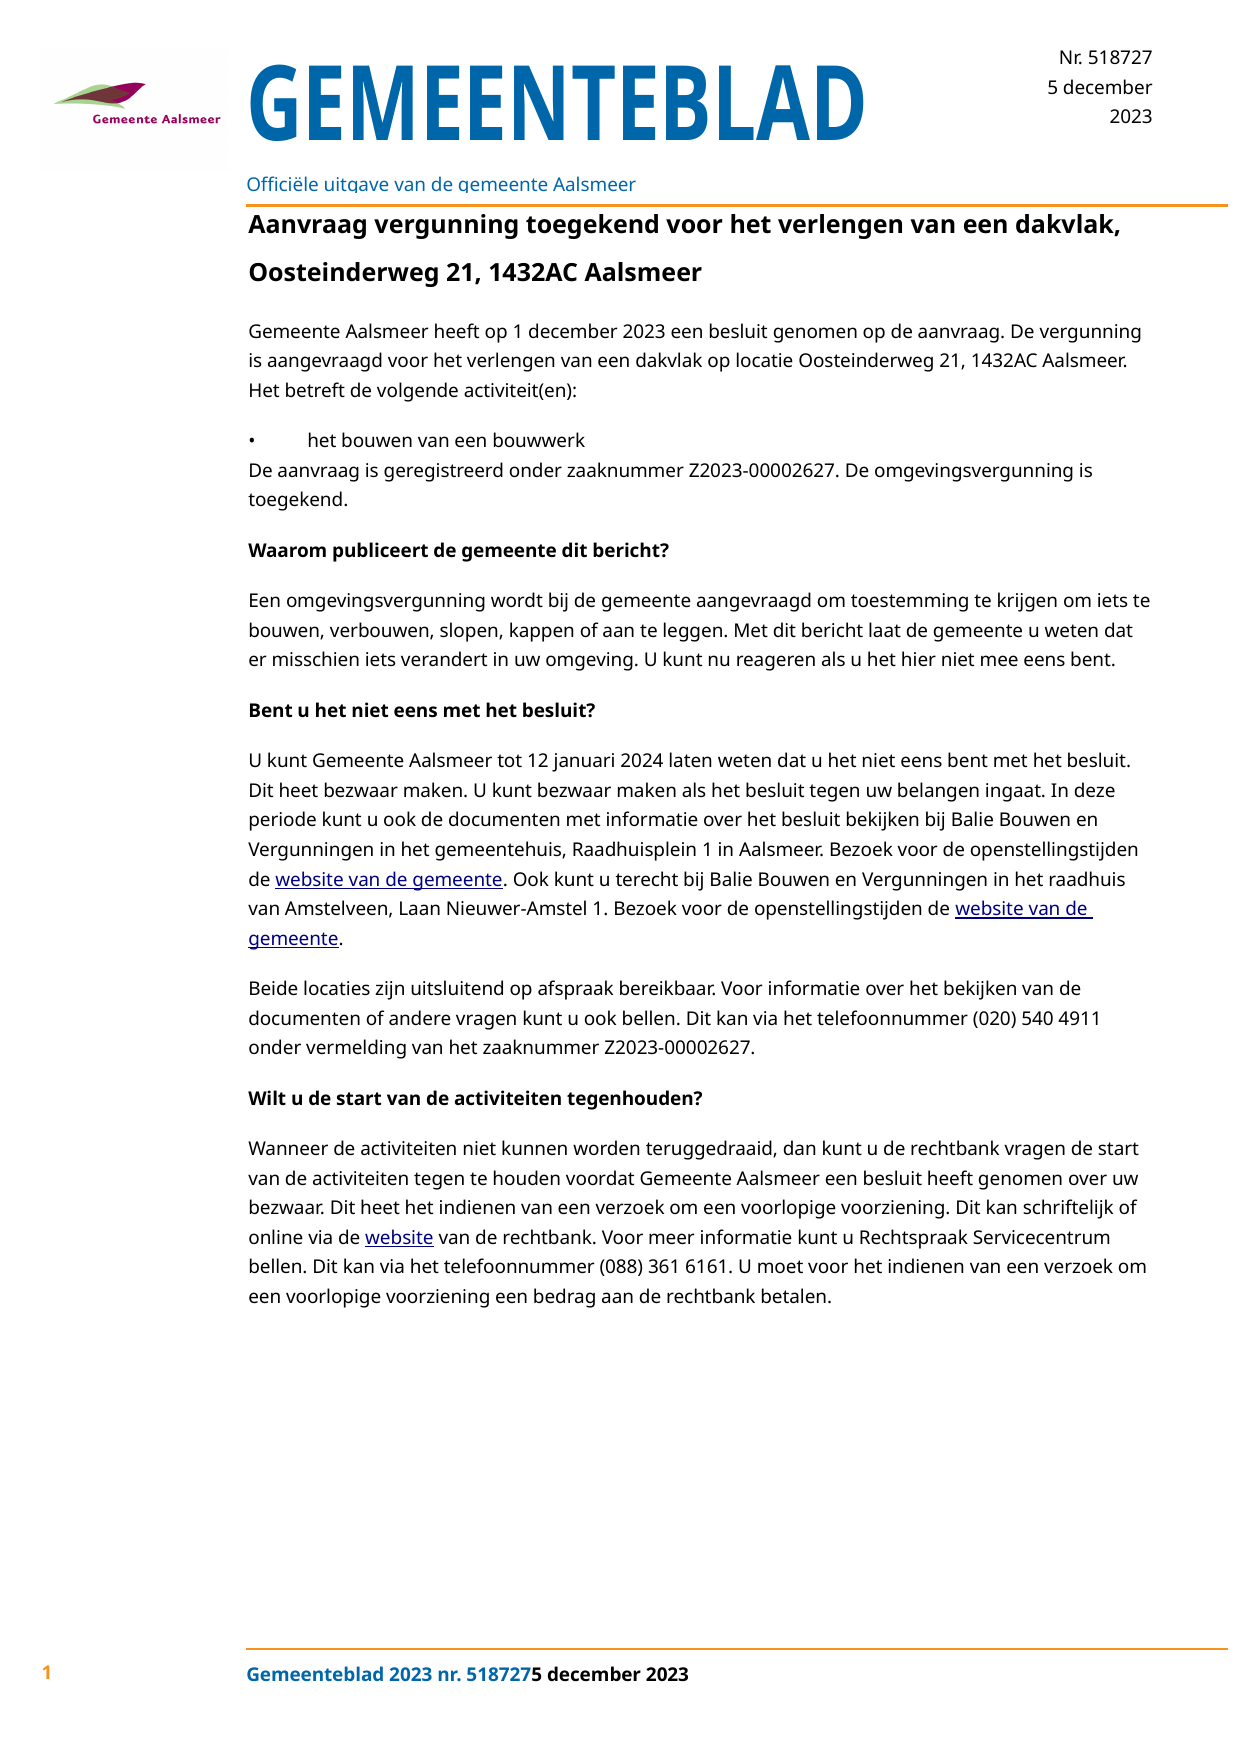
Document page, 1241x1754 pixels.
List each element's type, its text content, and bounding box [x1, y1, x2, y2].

text De aanvraag is geregistreerd onder zaaknummer Z2023-00002627. De omgevingsvergunning is toegekend. [248, 457, 1152, 512]
text Beide locaties zijn uitsluitend op afspraak bereikbaar. Voor informatie over het bekijken van de documenten of andere vragen kunt u ook bellen. Dit kan via het telefoonnummer (020) 540 4911 onder vermelding van het zaaknummer Z2023-00002627. [248, 975, 1152, 1060]
text Bent u het niet eens met het besluit? [248, 697, 1152, 723]
text U kunt Gemeente Aalsmeer tot 12 januari 2024 laten weten dat u het niet eens bent met het besluit. Dit heet bezwaar maken. U kunt bezwaar maken als het besluit tegen uw belangen ingaat. In deze periode kunt u ook de documenten met informatie over het besluit bekijken bij Balie Bouwen en Vergunningen in het gemeentehuis, Raadhuisplein 1 in Aalsmeer. Bezoek voor de openstellingstijden de website van de gemeente. Ook kunt u terecht bij Balie Bouwen en Vergunningen in het raadhuis van Amstelveen, Laan Nieuwer-Amstel 1. Bezoek voor de openstellingstijden de website van de gemeente. [248, 747, 1152, 951]
text Wanneer de activiteiten niet kunnen worden teruggedraaid, dan kunt u de rechtbank vragen de start van de activiteiten tegen te houden voordat Gemeente Aalsmeer een besluit heeft genomen over uw bezwaar. Dit heet het indienen van een verzoek om een voorlopige voorziening. Dit kan schriftelijk of online via de website van de rechtbank. Voor meer informatie kunt u Rechtspraak Servicecentrum bellen. Dit kan via het telefoonnummer (088) 361 6161. U moet voor het indienen van een verzoek om een voorlopige voorziening een bedrag aan de rechtbank betalen. [248, 1135, 1152, 1309]
text Wilt u de start van de activiteiten tegenhouden? [248, 1085, 1152, 1111]
text Een omgevingsvergunning wordt bij de gemeente aangevraagd om toestemming te krijgen om iets te bouwen, verbouwen, slopen, kappen of aan te leggen. Met dit bericht laat de gemeente u weten dat er misschien iets verandert in uw omgeving. U kunt nu reageren als u het hier niet mee eens bent. [248, 587, 1152, 672]
text Waarom publiceert de gemeente dit bericht? [248, 537, 1152, 563]
list het bouwen van een bouwwerk [248, 427, 1152, 453]
text Gemeente Aalsmeer heeft op 1 december 2023 een besluit genomen op de aanvraag. De vergunning is aangevraagd voor het verlengen van een dakvlak op locatie Oosteinderweg 21, 1432AC Aalsmeer. Het betreft de volgende activiteit(en): [248, 318, 1152, 403]
picture [41, 47, 231, 172]
text Aanvraag vergunning toegekend voor het verlengen van een dakvlak, Oosteinderweg 21, 1432AC Aalsmeer [248, 207, 1152, 288]
